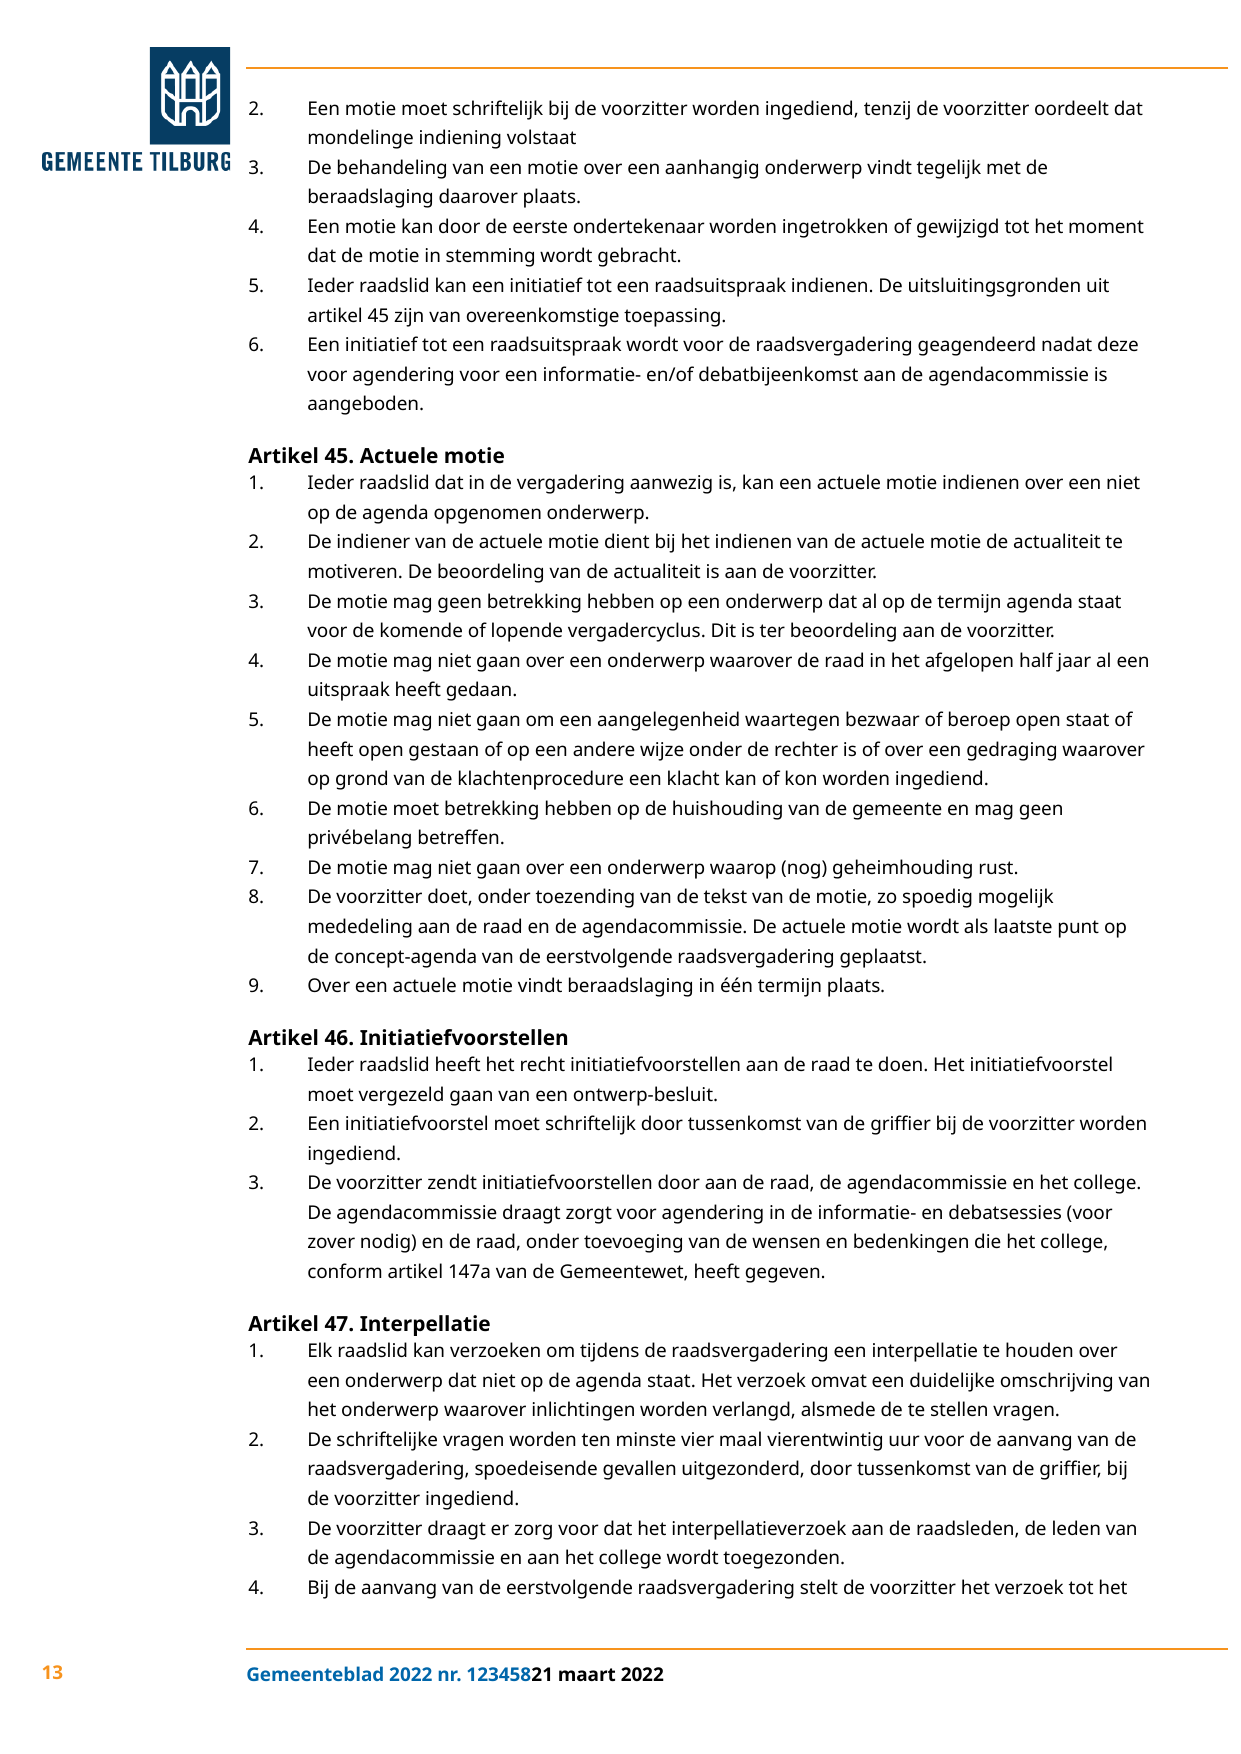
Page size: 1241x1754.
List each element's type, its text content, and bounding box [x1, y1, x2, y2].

list De motie mag niet gaan om een aangelegenheid waartegen bezwaar of beroep open staat of heeft open gestaan of op een andere wijze onder de rechter is of over een gedraging waarover op grond van de klachtenprocedure een klacht kan of kon worden ingediend. [248, 706, 1152, 791]
list De motie mag geen betrekking hebben op een onderwerp dat al op de termijn agenda staat voor de komende of lopende vergadercyclus. Dit is ter beoordeling aan de voorzitter. [248, 588, 1152, 643]
list Over een actuele motie vindt beraadslaging in één termijn plaats. [248, 972, 1152, 998]
text Artikel 46. Initiatiefvoorstellen [248, 1023, 1152, 1051]
list Een initiatief tot een raadsuitspraak wordt voor de raadsvergadering geagendeerd nadat deze voor agendering voor een informatie- en/of debatbijeenkomst aan de agendacommissie is aangeboden. [248, 331, 1152, 416]
list De indiener van de actuele motie dient bij het indienen van de actuele motie de actualiteit te motiveren. De beoordeling van de actualiteit is aan de voorzitter. [248, 529, 1152, 584]
picture [41, 47, 231, 172]
text Artikel 45. Actuele motie [248, 441, 1152, 469]
list De voorzitter doet, onder toezending van de tekst van de motie, zo spoedig mogelijk mededeling aan de raad en de agendacommissie. De actuele motie wordt als laatste punt op de concept-agenda van de eerstvolgende raadsvergadering geplaatst. [248, 884, 1152, 968]
list De behandeling van een motie over een aanhangig onderwerp vindt tegelijk met de beraadslaging daarover plaats. [248, 154, 1152, 209]
list De motie mag niet gaan over een onderwerp waarop (nog) geheimhouding rust. [248, 854, 1152, 880]
list Een motie moet schriftelijk bij de voorzitter worden ingediend, tenzij de voorzitter oordeelt dat mondelinge indiening volstaat [248, 95, 1152, 150]
text Artikel 47. Interpellatie [248, 1309, 1152, 1337]
list Elk raadslid kan verzoeken om tijdens de raadsvergadering een interpellatie te houden over een onderwerp dat niet op de agenda staat. Het verzoek omvat een duidelijke omschrijving van het onderwerp waarover inlichtingen worden verlangd, alsmede de te stellen vragen. [248, 1337, 1152, 1422]
list Bij de aanvang van de eerstvolgende raadsvergadering stelt de voorzitter het verzoek tot het [248, 1574, 1152, 1599]
list De schriftelijke vragen worden ten minste vier maal vierentwintig uur voor de aanvang van de raadsvergadering, spoedeisende gevallen uitgezonderd, door tussenkomst van de griffier, bij de voorzitter ingediend. [248, 1426, 1152, 1511]
list De voorzitter draagt er zorg voor dat het interpellatieverzoek aan de raadsleden, de leden van de agendacommissie en aan het college wordt toegezonden. [248, 1515, 1152, 1570]
list Ieder raadslid kan een initiatief tot een raadsuitspraak indienen. De uitsluitingsgronden uit artikel 45 zijn van overeenkomstige toepassing. [248, 272, 1152, 328]
list Ieder raadslid dat in de vergadering aanwezig is, kan een actuele motie indienen over een niet op de agenda opgenomen onderwerp. [248, 469, 1152, 525]
list De voorzitter zendt initiatiefvoorstellen door aan de raad, de agendacommissie en het college. De agendacommissie draagt zorgt voor agendering in de informatie- en debatsessies (voor zover nodig) en de raad, onder toevoeging van de wensen en bedenkingen die het college, conform artikel 147a van de Gemeentewet, heeft gegeven. [248, 1169, 1152, 1284]
list Ieder raadslid heeft het recht initiatiefvoorstellen aan de raad te doen. Het initiatiefvoorstel moet vergezeld gaan van een ontwerp-besluit. [248, 1051, 1152, 1107]
list Een motie kan door de eerste ondertekenaar worden ingetrokken of gewijzigd tot het moment dat de motie in stemming wordt gebracht. [248, 213, 1152, 268]
list De motie moet betrekking hebben op de huishouding van de gemeente en mag geen privébelang betreffen. [248, 795, 1152, 850]
list De motie mag niet gaan over een onderwerp waarover de raad in het afgelopen half jaar al een uitspraak heeft gedaan. [248, 647, 1152, 702]
list Een initiatiefvoorstel moet schriftelijk door tussenkomst van de griffier bij de voorzitter worden ingediend. [248, 1110, 1152, 1166]
